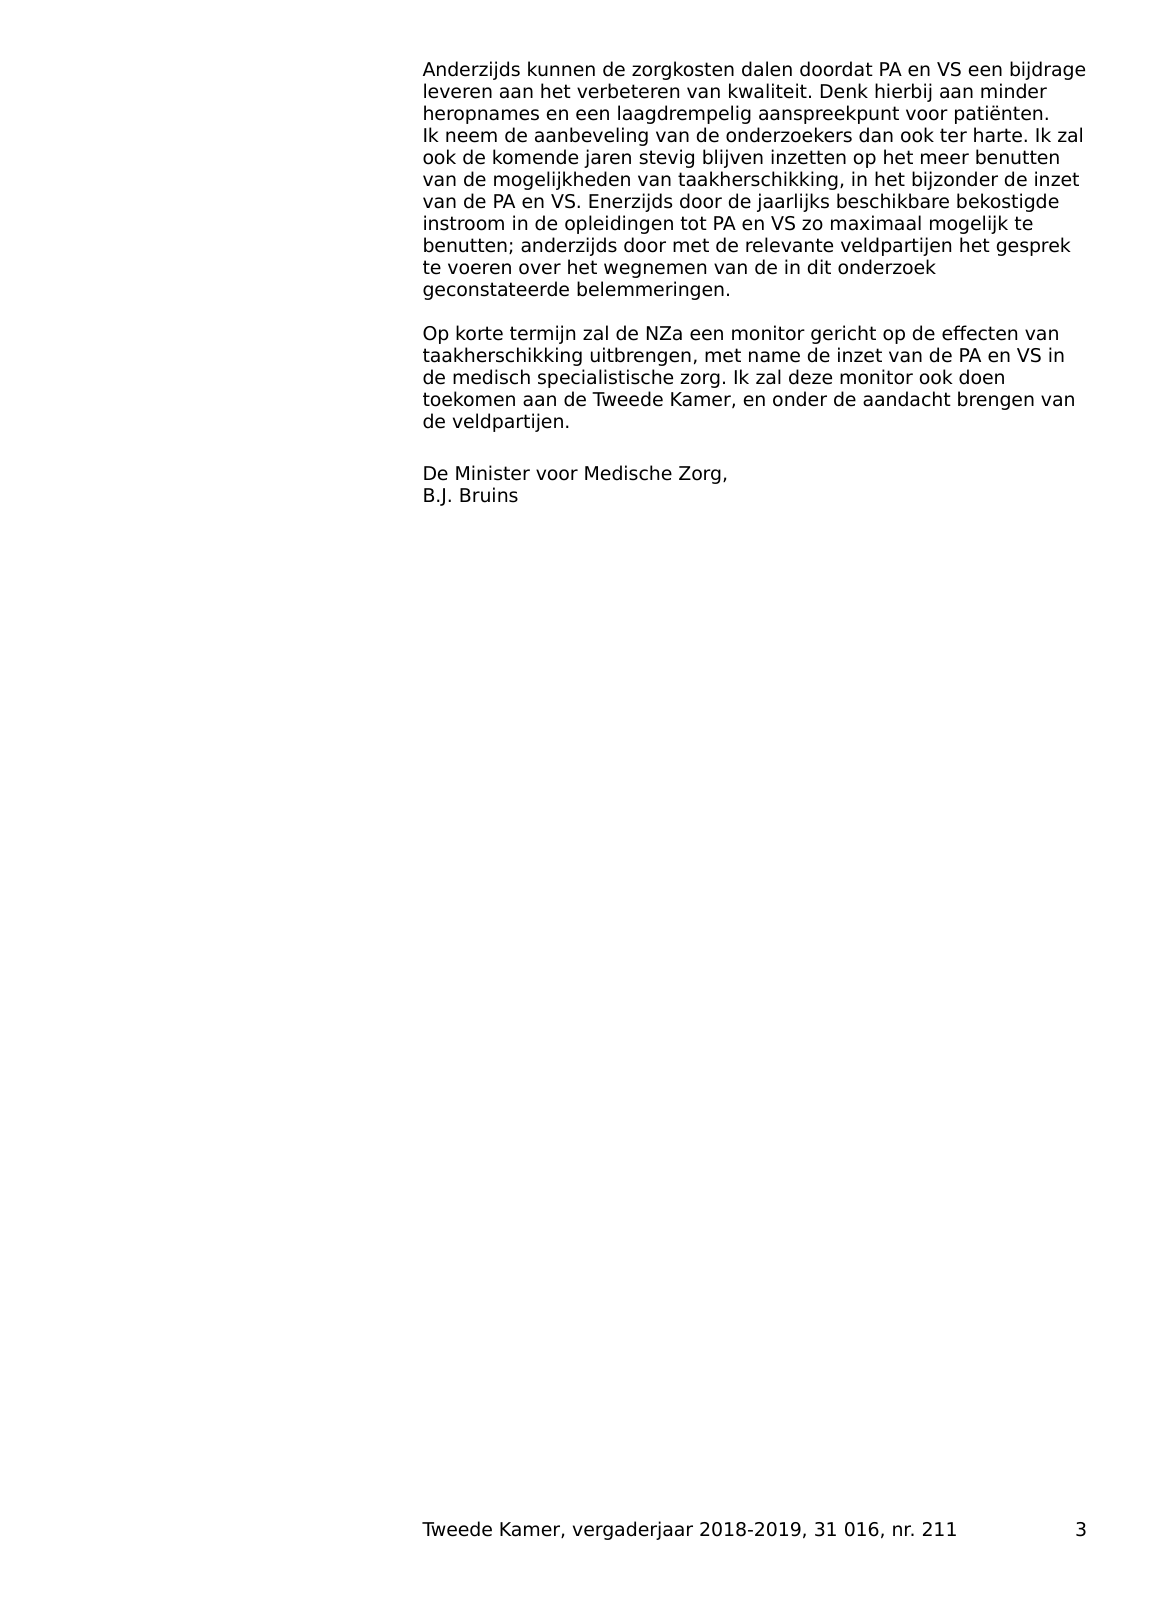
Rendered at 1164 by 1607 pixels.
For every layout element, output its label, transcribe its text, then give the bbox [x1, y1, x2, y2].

text Op korte termijn zal de NZa een monitor gericht op de effecten van taakherschikking uitbrengen, met name de inzet van de PA en VS in de medisch specialistische zorg. Ik zal deze monitor ook doen toekomen aan de Tweede Kamer, en onder de aandacht brengen van de veldpartijen. [422, 323, 1087, 433]
text Anderzijds kunnen de zorgkosten dalen doordat PA en VS een bijdrage leveren aan het verbeteren van kwaliteit. Denk hierbij aan minder heropnames en een laagdrempelig aanspreekpunt voor patiënten. [422, 59, 1087, 125]
text Ik neem de aanbeveling van de onderzoekers dan ook ter harte. Ik zal ook de komende jaren stevig blijven inzetten op het meer benutten van de mogelijkheden van taakherschikking, in het bijzonder de inzet van de PA en VS. Enerzijds door de jaarlijks beschikbare bekostigde instroom in de opleidingen tot PA en VS zo maximaal mogelijk te benutten; anderzijds door met de relevante veldpartijen het gesprek te voeren over het wegnemen van de in dit onderzoek geconstateerde belemmeringen. [422, 125, 1087, 301]
text De Minister voor Medische Zorg, B.J. Bruins [422, 463, 1087, 507]
